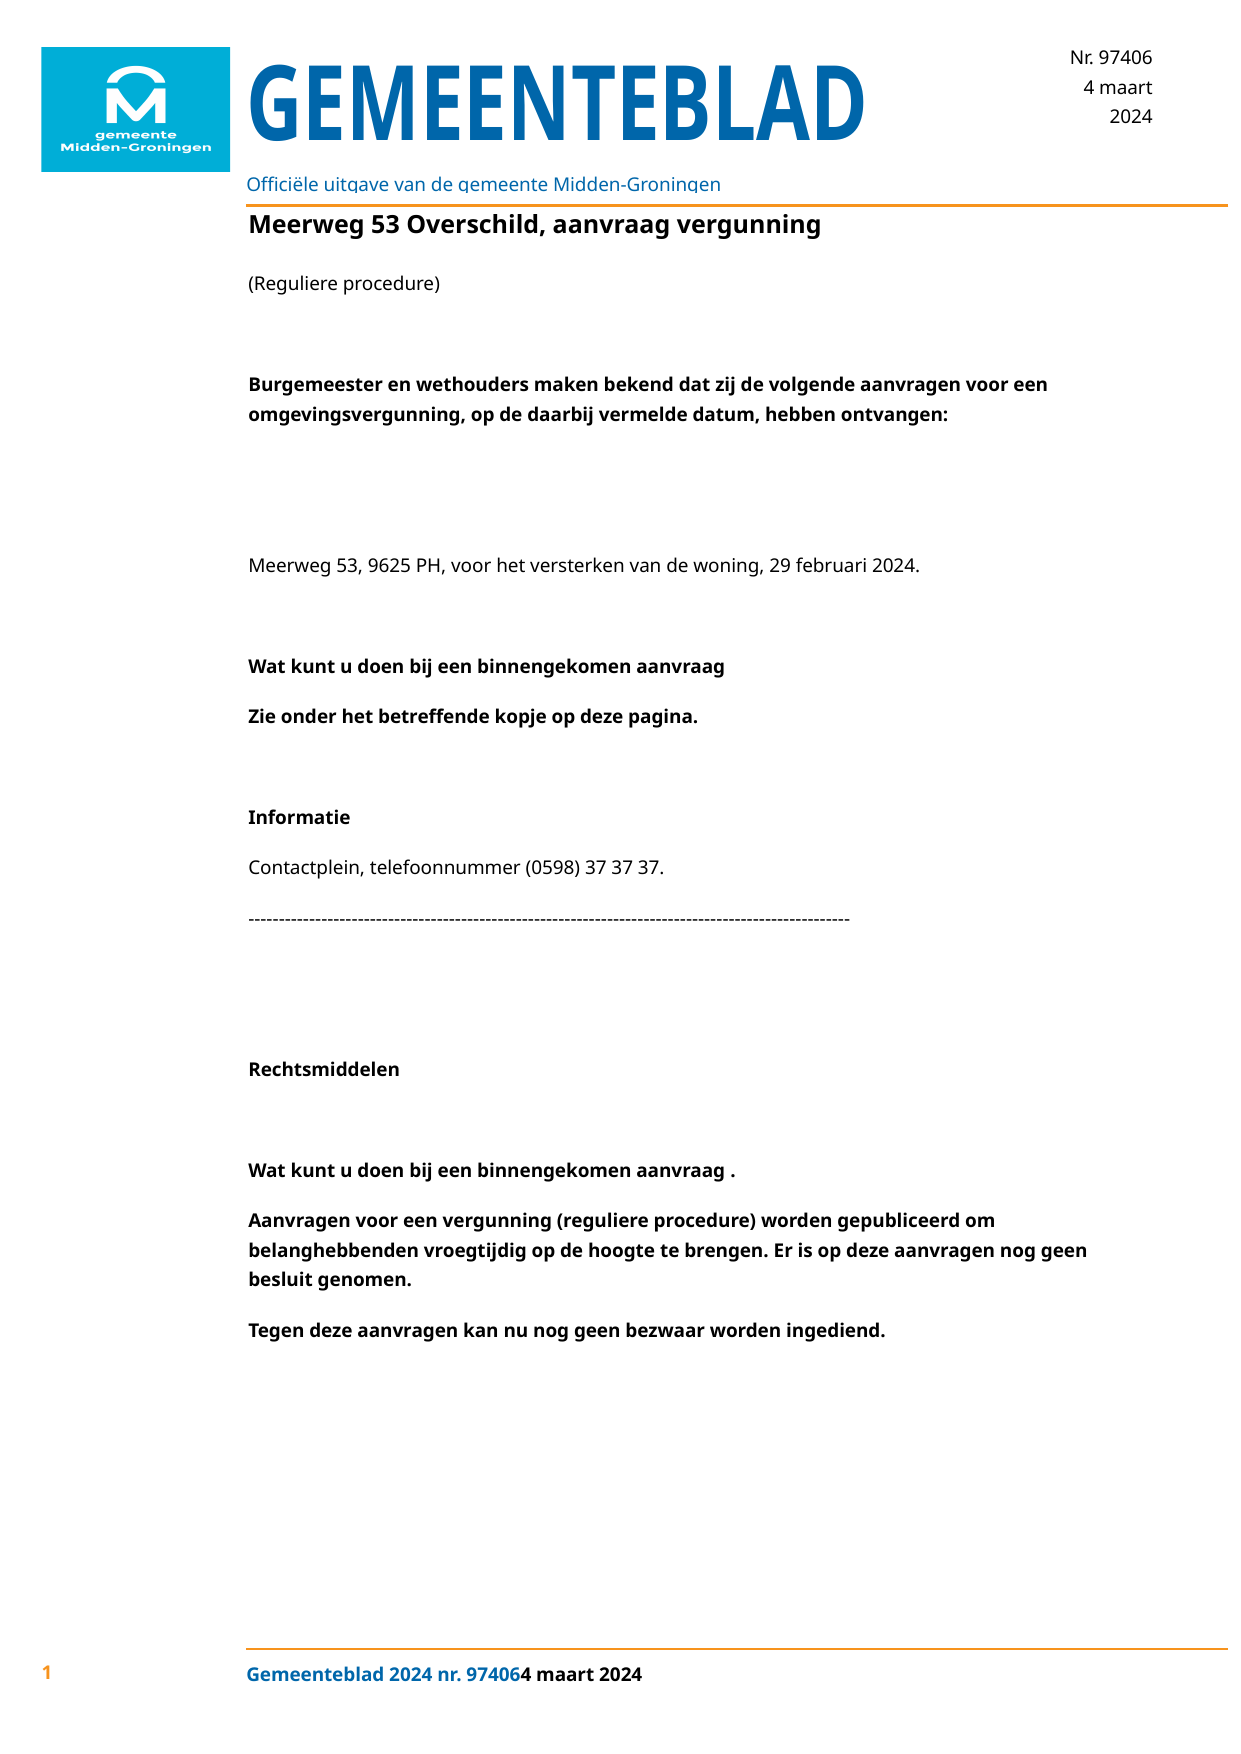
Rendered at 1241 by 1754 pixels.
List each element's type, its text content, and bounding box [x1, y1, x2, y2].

text Meerweg 53, 9625 PH, voor het versterken van de woning, 29 februari 2024. [248, 552, 1152, 578]
text Informatie [248, 804, 1152, 830]
picture [184, 146, 190, 153]
text Wat kunt u doen bij een binnengekomen aanvraag [248, 653, 1152, 678]
text Meerweg 53 Overschild, aanvraag vergunning [248, 207, 1152, 241]
text (Reguliere procedure) [248, 270, 1152, 296]
text Wat kunt u doen bij een binnengekomen aanvraag . [248, 1157, 1152, 1183]
picture [107, 89, 165, 122]
text Aanvragen voor een vergunning (reguliere procedure) worden gepubliceerd om belanghebbenden vroegtijdig op de hoogte te brengen. Er is op deze aanvragen nog geen besluit genomen. [248, 1207, 1152, 1292]
picture [108, 66, 164, 82]
text Zie onder het betreffende kopje op deze pagina. [248, 703, 1152, 729]
text Rechtsmiddelen [248, 1056, 1152, 1082]
text Tegen deze aanvragen kan nu nog geen bezwaar worden ingediend. [248, 1317, 1152, 1343]
text --------------------------------------------------------------------------------------------------- [248, 905, 1152, 931]
text Burgemeester en wethouders maken bekend dat zij de volgende aanvragen voor een omgevingsvergunning, op de daarbij vermelde datum, hebben ontvangen: [248, 371, 1152, 426]
text Contactplein, telefoonnummer (0598) 37 37 37. [248, 854, 1152, 880]
